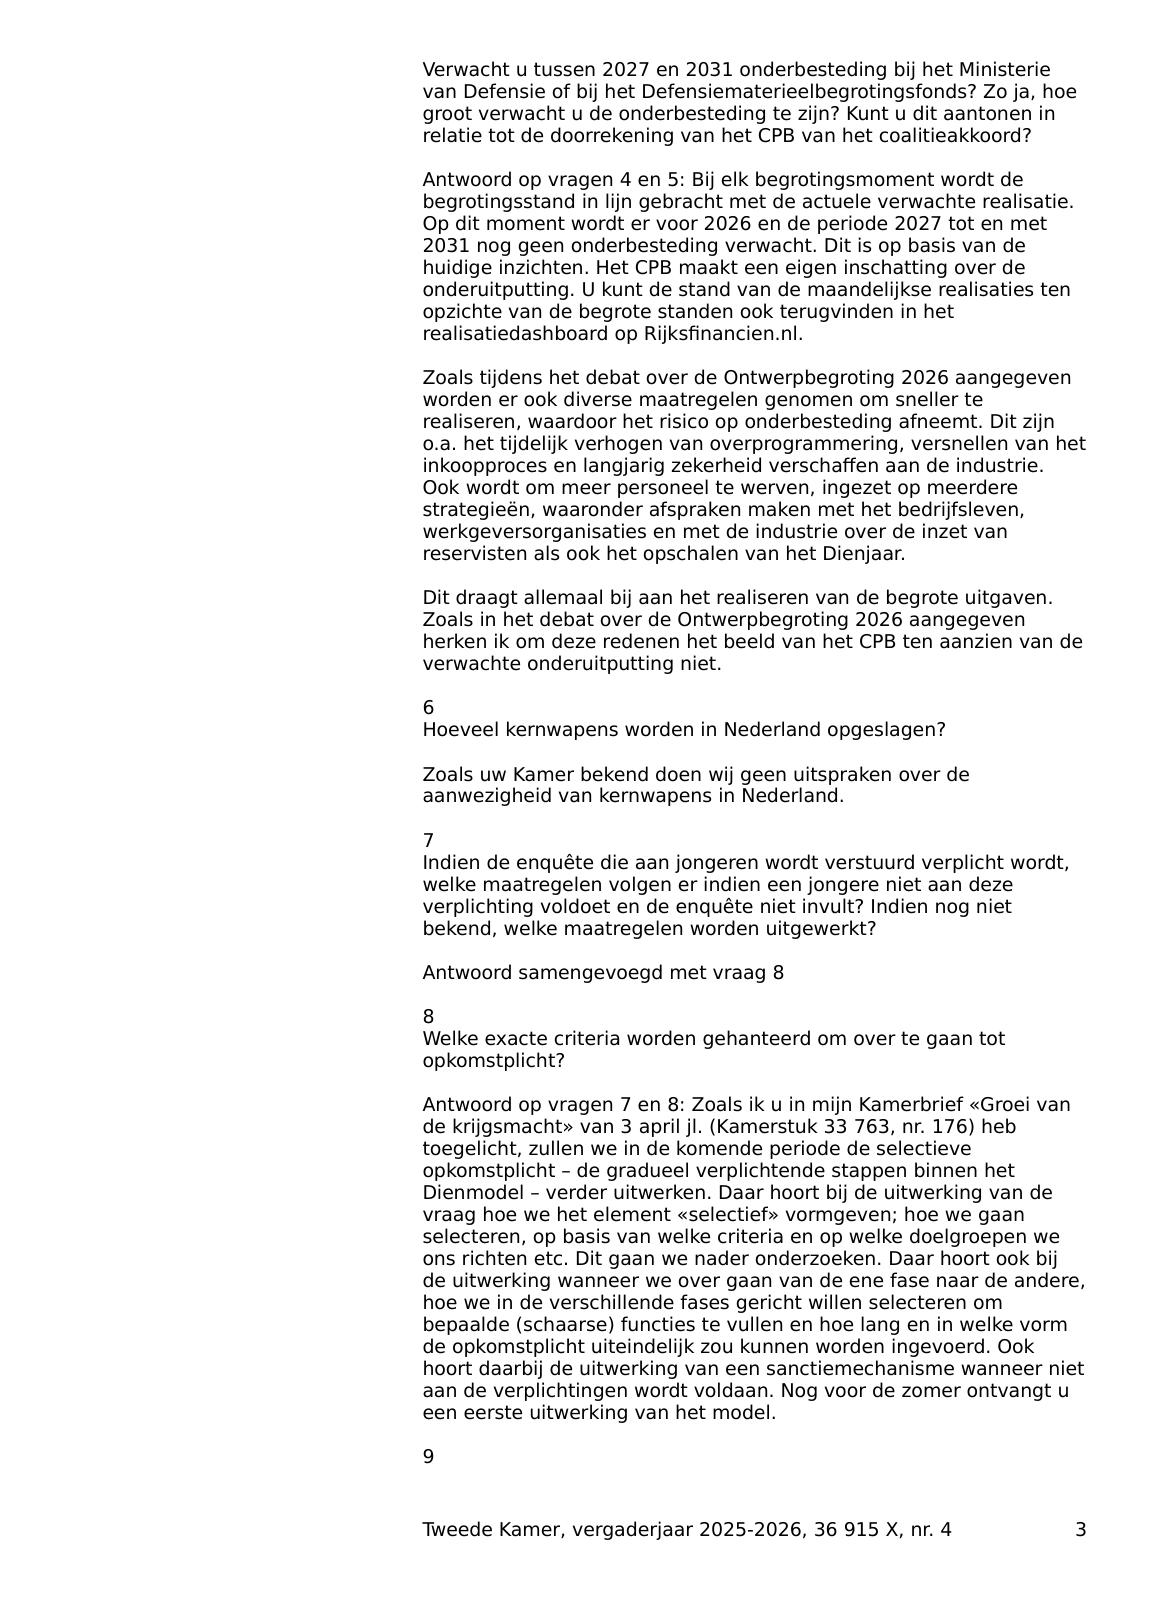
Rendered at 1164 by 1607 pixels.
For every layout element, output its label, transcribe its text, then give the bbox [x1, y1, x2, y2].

text 8 [422, 1006, 1087, 1028]
text Welke exacte criteria worden gehanteerd om over te gaan tot opkomstplicht? [422, 1028, 1087, 1072]
text 7 [422, 829, 1087, 852]
text Antwoord samengevoegd met vraag 8 [422, 962, 1087, 984]
text Antwoord op vragen 4 en 5: Bij elk begrotingsmoment wordt de begrotingsstand in lijn gebracht met de actuele verwachte realisatie. Op dit moment wordt er voor 2026 en de periode 2027 tot en met 2031 nog geen onderbesteding verwacht. Dit is op basis van de huidige inzichten. Het CPB maakt een eigen inschatting over de onderuitputting. U kunt de stand van de maandelijkse realisaties ten opzichte van de begrote standen ook terugvinden in het realisatiedashboard op Rijksfinancien.nl. [422, 169, 1087, 345]
text Dit draagt allemaal bij aan het realiseren van de begrote uitgaven. Zoals in het debat over de Ontwerpbegroting 2026 aangegeven herken ik om deze redenen het beeld van het CPB ten aanzien van de verwachte onderuitputting niet. [422, 587, 1087, 675]
text Indien de enquête die aan jongeren wordt verstuurd verplicht wordt, welke maatregelen volgen er indien een jongere niet aan deze verplichting voldoet en de enquête niet invult? Indien nog niet bekend, welke maatregelen worden uitgewerkt? [422, 852, 1087, 939]
text Verwacht u tussen 2027 en 2031 onderbesteding bij het Ministerie van Defensie of bij het Defensiematerieelbegrotingsfonds? Zo ja, hoe groot verwacht u de onderbesteding te zijn? Kunt u dit aantonen in relatie tot de doorrekening van het CPB van het coalitieakkoord? [422, 59, 1087, 147]
text Zoals uw Kamer bekend doen wij geen uitspraken over de aanwezigheid van kernwapens in Nederland. [422, 763, 1087, 807]
text Hoeveel kernwapens worden in Nederland opgeslagen? [422, 719, 1087, 741]
text Antwoord op vragen 7 en 8: Zoals ik u in mijn Kamerbrief «Groei van de krijgsmacht» van 3 april jl. (Kamerstuk 33 763, nr. 176) heb toegelicht, zullen we in de komende periode de selectieve opkomstplicht – de gradueel verplichtende stappen binnen het Dienmodel – verder uitwerken. Daar hoort bij de uitwerking van de vraag hoe we het element «selectief» vormgeven; hoe we gaan selecteren, op basis van welke criteria en op welke doelgroepen we ons richten etc. Dit gaan we nader onderzoeken. Daar hoort ook bij de uitwerking wanneer we over gaan van de ene fase naar de andere, hoe we in de verschillende fases gericht willen selecteren om bepaalde (schaarse) functies te vullen en hoe lang en in welke vorm de opkomstplicht uiteindelijk zou kunnen worden ingevoerd. Ook hoort daarbij de uitwerking van een sanctiemechanisme wanneer niet aan de verplichtingen wordt voldaan. Nog voor de zomer ontvangt u een eerste uitwerking van het model. [422, 1094, 1087, 1424]
text 6 [422, 697, 1087, 719]
text Zoals tijdens het debat over de Ontwerpbegroting 2026 aangegeven worden er ook diverse maatregelen genomen om sneller te realiseren, waardoor het risico op onderbesteding afneemt. Dit zijn o.a. het tijdelijk verhogen van overprogrammering, versnellen van het inkoopproces en langjarig zekerheid verschaffen aan de industrie. Ook wordt om meer personeel te werven, ingezet op meerdere strategieën, waaronder afspraken maken met het bedrijfsleven, werkgeversorganisaties en met de industrie over de inzet van reservisten als ook het opschalen van het Dienjaar. [422, 367, 1087, 565]
text 9 [422, 1446, 1087, 1468]
